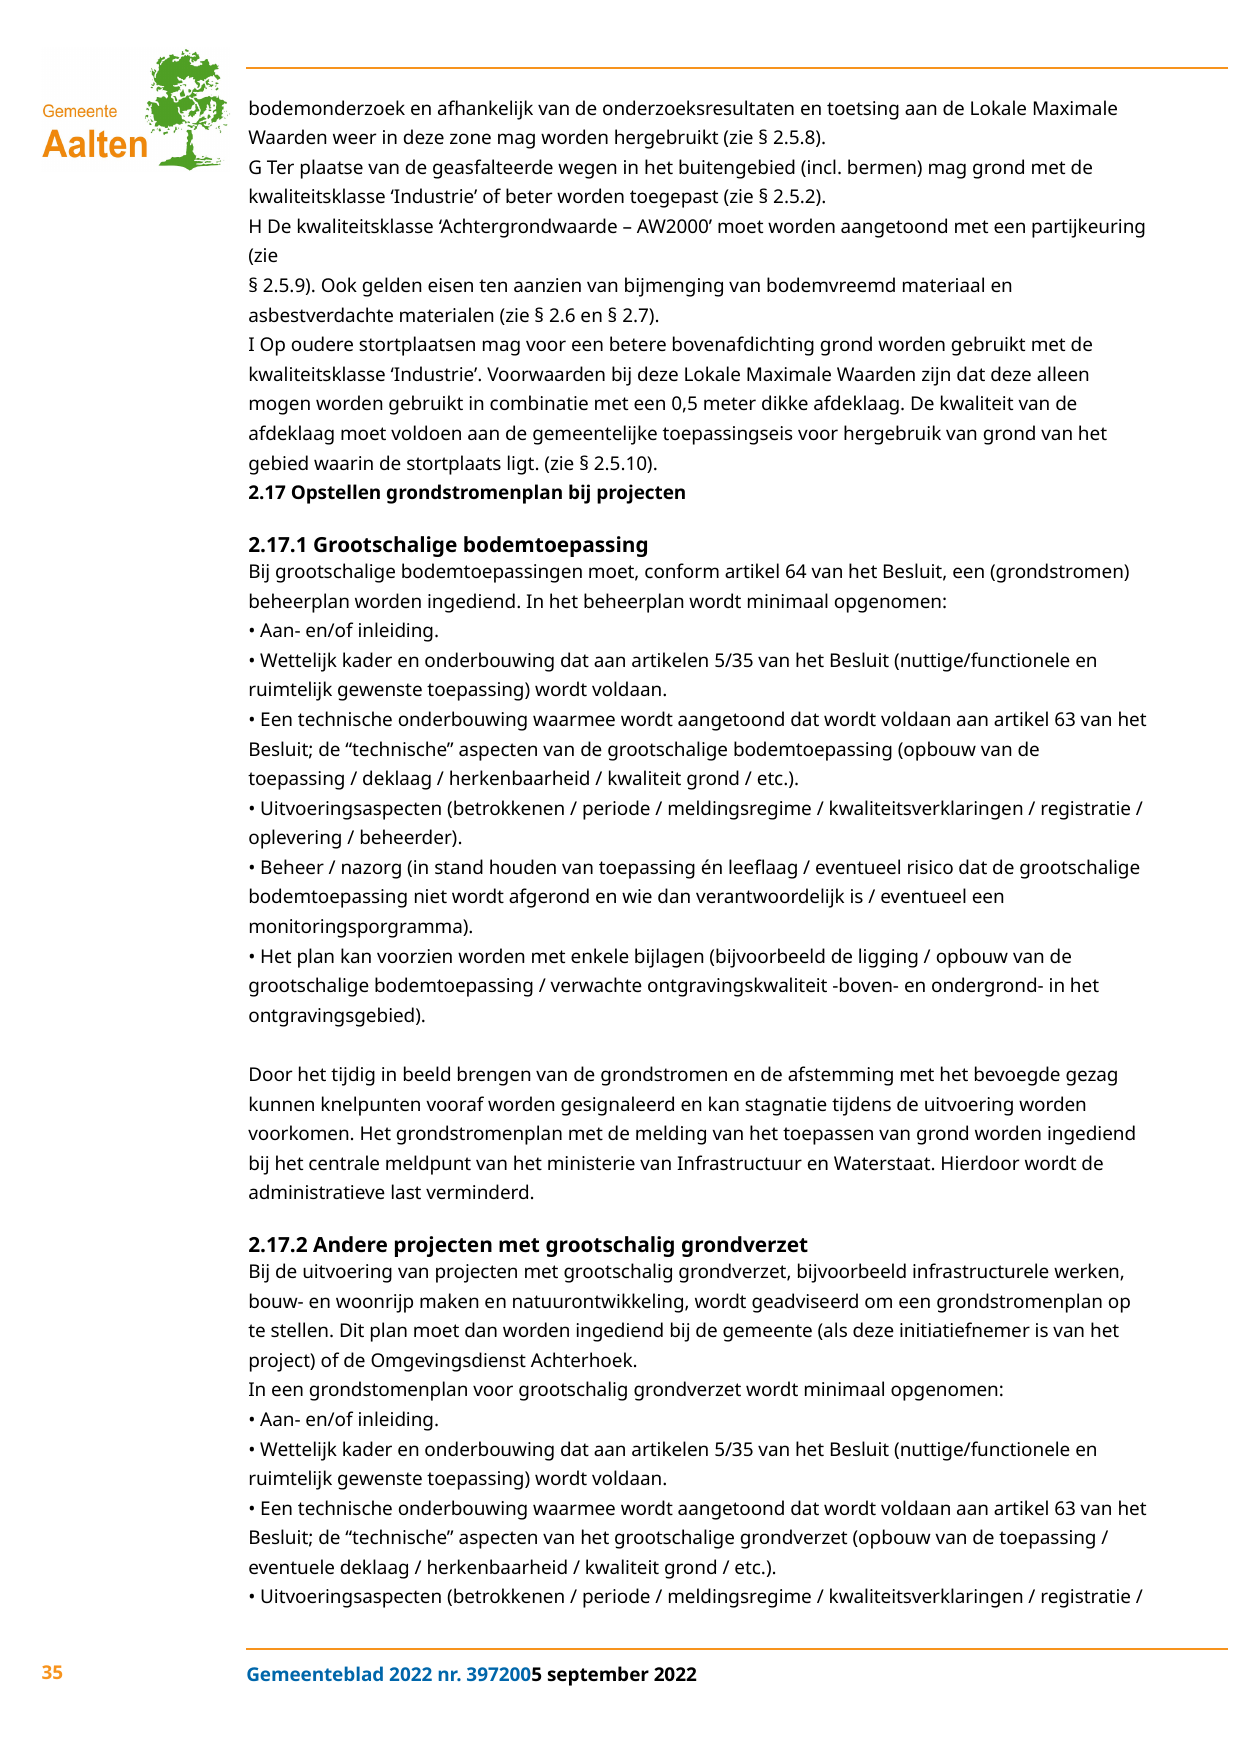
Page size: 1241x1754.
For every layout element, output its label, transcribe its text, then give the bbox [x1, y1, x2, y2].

text § 2.5.9). Ook gelden eisen ten aanzien van bijmenging van bodemvreemd materiaal en asbestverdachte materialen (zie § 2.6 en § 2.7). [248, 272, 1152, 328]
text Door het tijdig in beeld brengen van de grondstromen en de afstemming met het bevoegde gezag kunnen knelpunten vooraf worden gesignaleerd en kan stagnatie tijdens de uitvoering worden voorkomen. Het grondstromenplan met de melding van het toepassen van grond worden ingediend bij het centrale meldpunt van het ministerie van Infrastructuur en Waterstaat. Hierdoor wordt de administratieve last verminderd. [248, 1061, 1152, 1205]
text • Uitvoeringsaspecten (betrokkenen / periode / meldingsregime / kwaliteitsverklaringen / registratie / oplevering / beheerder). [248, 795, 1152, 850]
text In een grondstomenplan voor grootschalig grondverzet wordt minimaal opgenomen: [248, 1377, 1152, 1402]
text Bij de uitvoering van projecten met grootschalig grondverzet, bijvoorbeeld infrastructurele werken, bouw- en woonrijp maken en natuurontwikkeling, wordt geadviseerd om een grondstromenplan op te stellen. Dit plan moet dan worden ingediend bij de gemeente (als deze initiatiefnemer is van het project) of de Omgevingsdienst Achterhoek. [248, 1258, 1152, 1373]
text • Een technische onderbouwing waarmee wordt aangetoond dat wordt voldaan aan artikel 63 van het Besluit; de “technische” aspecten van het grootschalige grondverzet (opbouw van de toepassing / eventuele deklaag / herkenbaarheid / kwaliteit grond / etc.). [248, 1495, 1152, 1580]
text H De kwaliteitsklasse ‘Achtergrondwaarde – AW2000’ moet worden aangetoond met een partijkeuring (zie [248, 213, 1152, 268]
picture [41, 47, 231, 172]
text G Ter plaatse van de geasfalteerde wegen in het buitengebied (incl. bermen) mag grond met de kwaliteitsklasse ‘Industrie’ of beter worden toegepast (zie § 2.5.2). [248, 154, 1152, 209]
text • Een technische onderbouwing waarmee wordt aangetoond dat wordt voldaan aan artikel 63 van het Besluit; de “technische” aspecten van de grootschalige bodemtoepassing (opbouw van de toepassing / deklaag / herkenbaarheid / kwaliteit grond / etc.). [248, 706, 1152, 791]
text • Uitvoeringsaspecten (betrokkenen / periode / meldingsregime / kwaliteitsverklaringen / registratie / [248, 1584, 1152, 1609]
text 2.17.1 Grootschalige bodemtoepassing [248, 530, 1152, 558]
text Bij grootschalige bodemtoepassingen moet, conform artikel 64 van het Besluit, een (grondstromen) beheerplan worden ingediend. In het beheerplan wordt minimaal opgenomen: [248, 558, 1152, 613]
text I Op oudere stortplaatsen mag voor een betere bovenafdichting grond worden gebruikt met de kwaliteitsklasse ‘Industrie’. Voorwaarden bij deze Lokale Maximale Waarden zijn dat deze alleen mogen worden gebruikt in combinatie met een 0,5 meter dikke afdeklaag. De kwaliteit van de afdeklaag moet voldoen aan de gemeentelijke toepassingseis voor hergebruik van grond van het gebied waarin de stortplaats ligt. (zie § 2.5.10). [248, 331, 1152, 476]
text • Beheer / nazorg (in stand houden van toepassing én leeflaag / eventueel risico dat de grootschalige bodemtoepassing niet wordt afgerond en wie dan verantwoordelijk is / eventueel een monitoringsporgramma). [248, 854, 1152, 939]
text • Het plan kan voorzien worden met enkele bijlagen (bijvoorbeeld de ligging / opbouw van de grootschalige bodemtoepassing / verwachte ontgravingskwaliteit -boven- en ondergrond- in het ontgravingsgebied). [248, 943, 1152, 1028]
text bodemonderzoek en afhankelijk van de onderzoeksresultaten en toetsing aan de Lokale Maximale Waarden weer in deze zone mag worden hergebruikt (zie § 2.5.8). [248, 95, 1152, 150]
text • Wettelijk kader en onderbouwing dat aan artikelen 5/35 van het Besluit (nuttige/functionele en ruimtelijk gewenste toepassing) wordt voldaan. [248, 1436, 1152, 1491]
text 2.17.2 Andere projecten met grootschalig grondverzet [248, 1230, 1152, 1258]
text • Aan- en/of inleiding. [248, 617, 1152, 643]
text • Aan- en/of inleiding. [248, 1406, 1152, 1432]
text • Wettelijk kader en onderbouwing dat aan artikelen 5/35 van het Besluit (nuttige/functionele en ruimtelijk gewenste toepassing) wordt voldaan. [248, 647, 1152, 702]
text 2.17 Opstellen grondstromenplan bij projecten [248, 479, 1152, 505]
